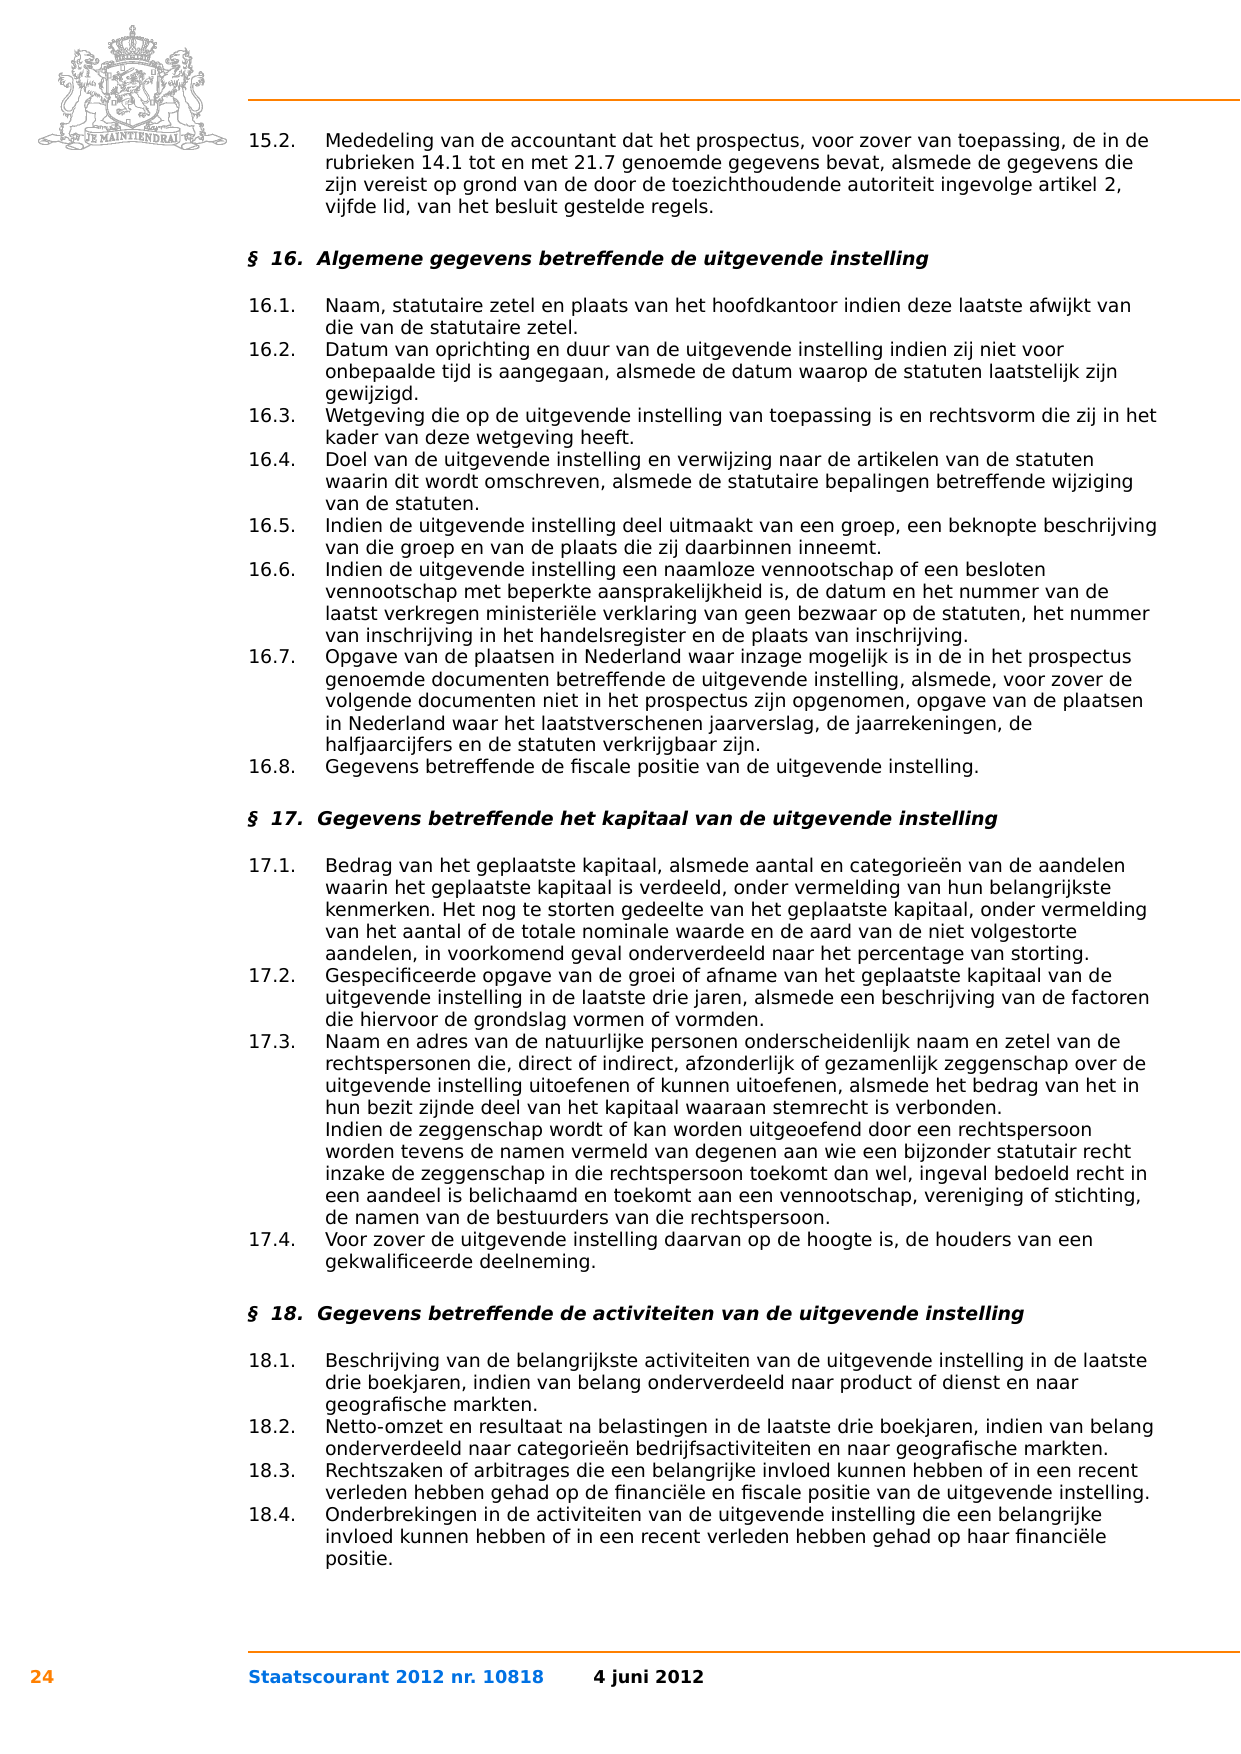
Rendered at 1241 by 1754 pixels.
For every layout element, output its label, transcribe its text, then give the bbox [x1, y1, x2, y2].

text 17.2. Gespecificeerde opgave van de groei of afname van het geplaatste kapitaal van de uitgevende instelling in de laatste drie jaren, alsmede een beschrijving van de factoren die hiervoor de grondslag vormen of vormden. [248, 965, 1163, 1031]
subtitle § 16. Algemene gegevens betreffende de uitgevende instelling [248, 248, 1163, 270]
text 16.7. Opgave van de plaatsen in Nederland waar inzage mogelijk is in de in het prospectus genoemde documenten betreffende de uitgevende instelling, alsmede, voor zover de volgende documenten niet in het prospectus zijn opgenomen, opgave van de plaatsen in Nederland waar het laatstverschenen jaarverslag, de jaarrekeningen, de halfjaarcijfers en de statuten verkrijgbaar zijn. [248, 646, 1163, 756]
text 16.5. Indien de uitgevende instelling deel uitmaakt van een groep, een beknopte beschrijving van die groep en van de plaats die zij daarbinnen inneemt. [248, 514, 1163, 558]
text 17.1. Bedrag van het geplaatste kapitaal, alsmede aantal en categorieën van de aandelen waarin het geplaatste kapitaal is verdeeld, onder vermelding van hun belangrijkste kenmerken. Het nog te storten gedeelte van het geplaatste kapitaal, onder vermelding van het aantal of de totale nominale waarde en de aard van de niet volgestorte aandelen, in voorkomend geval onderverdeeld naar het percentage van storting. [248, 855, 1163, 965]
text 16.3. Wetgeving die op de uitgevende instelling van toepassing is en rechtsvorm die zij in het kader van deze wetgeving heeft. [248, 405, 1163, 449]
text 18.3. Rechtszaken of arbitrages die een belangrijke invloed kunnen hebben of in een recent verleden hebben gehad op de financiële en fiscale positie van de uitgevende instelling. [248, 1460, 1163, 1504]
text 16.2. Datum van oprichting en duur van de uitgevende instelling indien zij niet voor onbepaalde tijd is aangegaan, alsmede de datum waarop de statuten laatstelijk zijn gewijzigd. [248, 339, 1163, 405]
picture [38, 25, 227, 150]
text 17.3. Naam en adres van de natuurlijke personen onderscheidenlijk naam en zetel van de rechtspersonen die, direct of indirect, afzonderlijk of gezamenlijk zeggenschap over de uitgevende instelling uitoefenen of kunnen uitoefenen, alsmede het bedrag van het in hun bezit zijnde deel van het kapitaal waaraan stemrecht is verbonden. [248, 1031, 1163, 1119]
text 16.8. Gegevens betreffende de fiscale positie van de uitgevende instelling. [248, 756, 1163, 778]
subtitle § 17. Gegevens betreffende het kapitaal van de uitgevende instelling [248, 808, 1163, 830]
text 18.1. Beschrijving van de belangrijkste activiteiten van de uitgevende instelling in de laatste drie boekjaren, indien van belang onderverdeeld naar product of dienst en naar geografische markten. [248, 1350, 1163, 1416]
text 16.6. Indien de uitgevende instelling een naamloze vennootschap of een besloten vennootschap met beperkte aansprakelijkheid is, de datum en het nummer van de laatst verkregen ministeriële verklaring van geen bezwaar op de statuten, het nummer van inschrijving in het handelsregister en de plaats van inschrijving. [248, 558, 1163, 646]
text Indien de zeggenschap wordt of kan worden uitgeoefend door een rechtspersoon worden tevens de namen vermeld van degenen aan wie een bijzonder statutair recht inzake de zeggenschap in die rechtspersoon toekomt dan wel, ingeval bedoeld recht in een aandeel is belichaamd en toekomt aan een vennootschap, vereniging of stichting, de namen van de bestuurders van die rechtspersoon. [325, 1119, 1163, 1229]
text 18.4. Onderbrekingen in de activiteiten van de uitgevende instelling die een belangrijke invloed kunnen hebben of in een recent verleden hebben gehad op haar financiële positie. [248, 1504, 1163, 1570]
text 15.2. Mededeling van de accountant dat het prospectus, voor zover van toepassing, de in de rubrieken 14.1 tot en met 21.7 genoemde gegevens bevat, alsmede de gegevens die zijn vereist op grond van de door de toezichthoudende autoriteit ingevolge artikel 2, vijfde lid, van het besluit gestelde regels. [248, 130, 1163, 218]
subtitle § 18. Gegevens betreffende de activiteiten van de uitgevende instelling [248, 1303, 1163, 1325]
text 16.4. Doel van de uitgevende instelling en verwijzing naar de artikelen van de statuten waarin dit wordt omschreven, alsmede de statutaire bepalingen betreffende wijziging van de statuten. [248, 449, 1163, 514]
text 16.1. Naam, statutaire zetel en plaats van het hoofdkantoor indien deze laatste afwijkt van die van de statutaire zetel. [248, 295, 1163, 339]
text 17.4. Voor zover de uitgevende instelling daarvan op de hoogte is, de houders van een gekwalificeerde deelneming. [248, 1229, 1163, 1273]
text 18.2. Netto-omzet en resultaat na belastingen in de laatste drie boekjaren, indien van belang onderverdeeld naar categorieën bedrijfsactiviteiten en naar geografische markten. [248, 1416, 1163, 1460]
